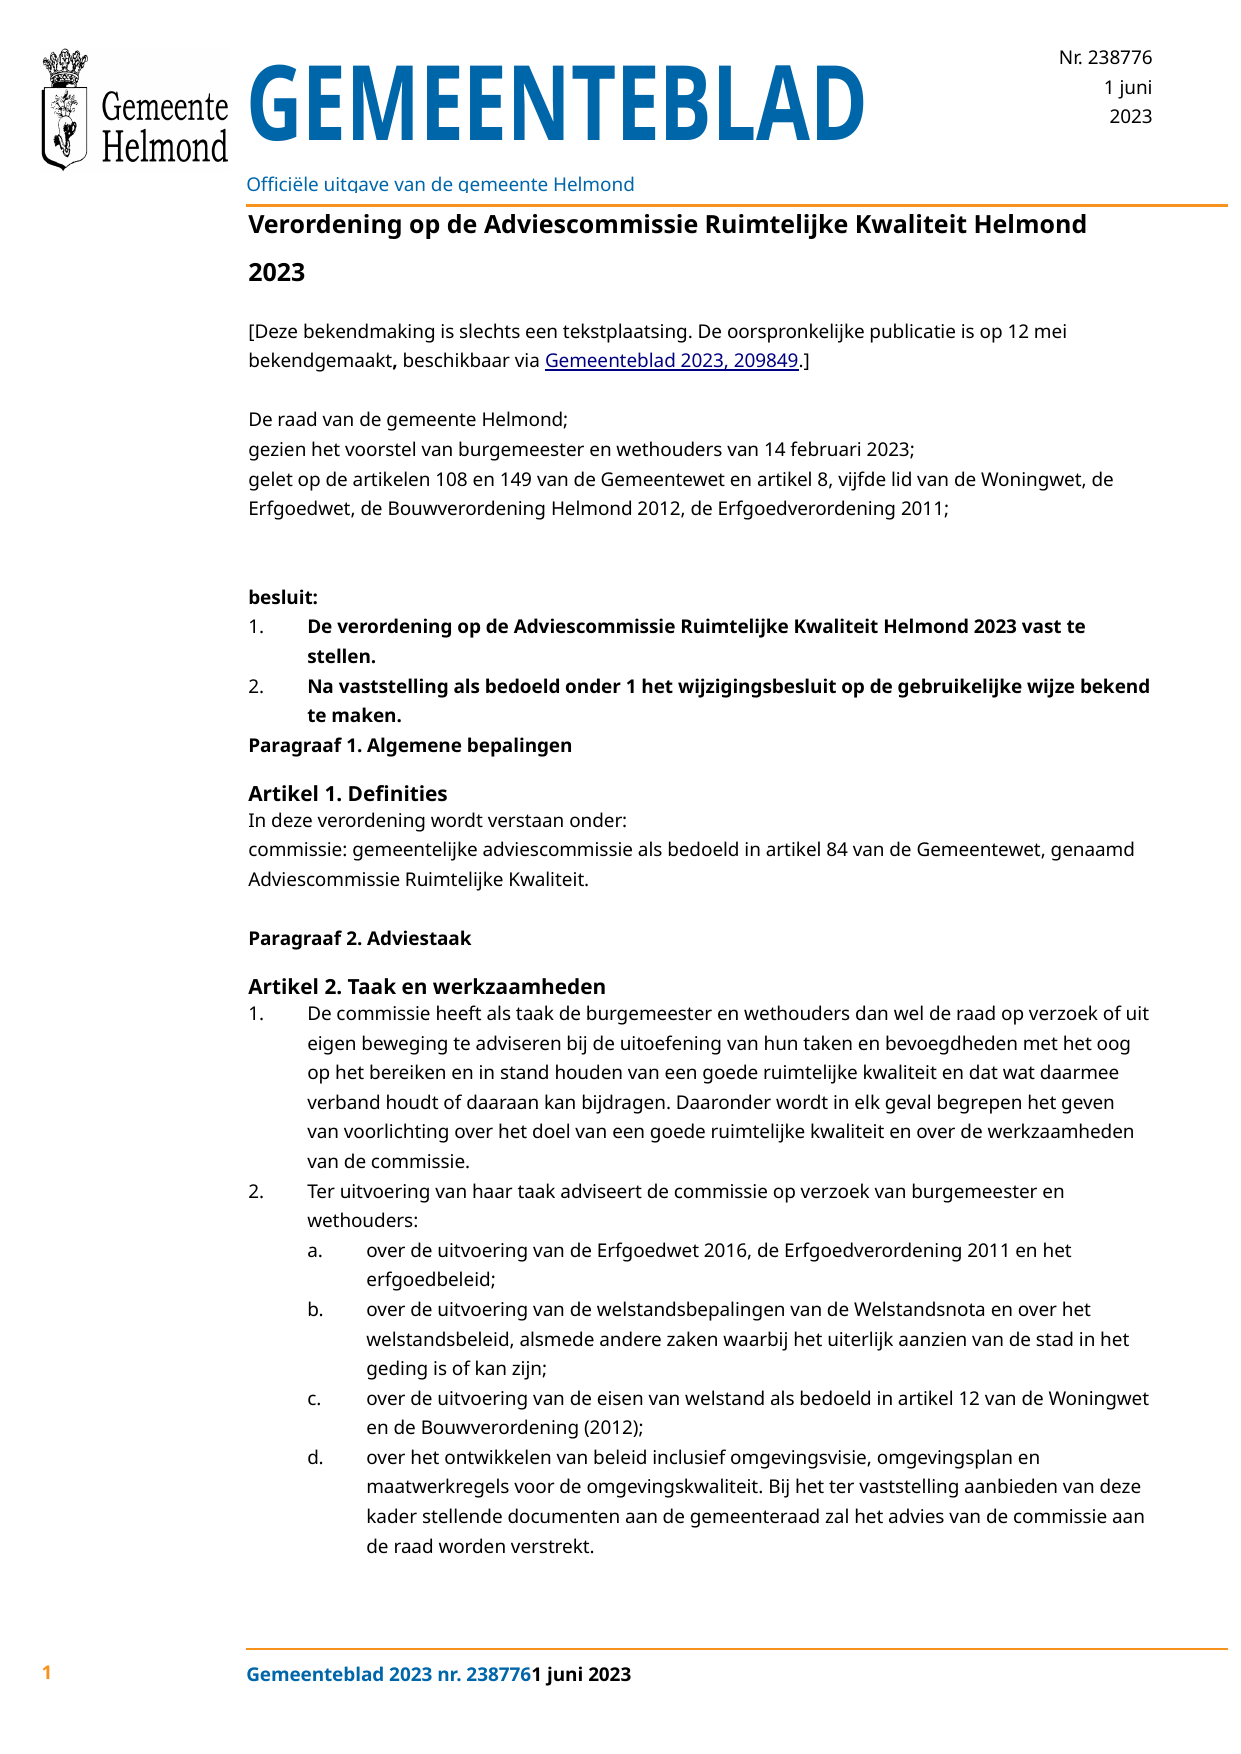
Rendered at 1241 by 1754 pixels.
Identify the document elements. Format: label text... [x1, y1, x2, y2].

text Paragraaf 2. Adviestaak [248, 925, 1152, 951]
list De verordening op de Adviescommissie Ruimtelijke Kwaliteit Helmond 2023 vast te stellen. [248, 614, 1152, 669]
list over het ontwikkelen van beleid inclusief omgevingsvisie, omgevingsplan en maatwerkregels voor de omgevingskwaliteit. Bij het ter vaststelling aanbieden van deze kader stellende documenten aan de gemeenteraad zal het advies van de commissie aan de raad worden verstrekt. [307, 1444, 1152, 1559]
picture [41, 47, 231, 172]
text Paragraaf 1. Algemene bepalingen [248, 732, 1152, 758]
list Na vaststelling als bedoeld onder 1 het wijzigingsbesluit op de gebruikelijke wijze bekend te maken. [248, 673, 1152, 728]
list over de uitvoering van de eisen van welstand als bedoeld in artikel 12 van de Woningwet en de Bouwverordening (2012); [307, 1385, 1152, 1440]
text commissie: gemeentelijke adviescommissie als bedoeld in artikel 84 van de Gemeentewet, genaamd Adviescommissie Ruimtelijke Kwaliteit. [248, 837, 1152, 892]
text Artikel 1. Definities [248, 779, 1152, 807]
list over de uitvoering van de welstandsbepalingen van de Welstandsnota en over het welstandsbeleid, alsmede andere zaken waarbij het uiterlijk aanzien van de stad in het geding is of kan zijn; [307, 1296, 1152, 1381]
text De raad van de gemeente Helmond; [248, 407, 1152, 432]
text gezien het voorstel van burgemeester en wethouders van 14 februari 2023; [248, 436, 1152, 462]
text Verordening op de Adviescommissie Ruimtelijke Kwaliteit Helmond 2023 [248, 207, 1152, 288]
list over de uitvoering van de Erfgoedwet 2016, de Erfgoedverordening 2011 en het erfgoedbeleid; [307, 1237, 1152, 1292]
list Ter uitvoering van haar taak adviseert de commissie op verzoek van burgemeester en wethouders: [248, 1178, 1152, 1233]
text gelet op de artikelen 108 en 149 van de Gemeentewet en artikel 8, vijfde lid van de Woningwet, de Erfgoedwet, de Bouwverordening Helmond 2012, de Erfgoedverordening 2011; [248, 466, 1152, 521]
text besluit: [248, 584, 1152, 610]
text In deze verordening wordt verstaan onder: [248, 807, 1152, 833]
list De commissie heeft als taak de burgemeester en wethouders dan wel de raad op verzoek of uit eigen beweging te adviseren bij de uitoefening van hun taken en bevoegdheden met het oog op het bereiken en in stand houden van een goede ruimtelijke kwaliteit en dat wat daarmee verband houdt of daaraan kan bijdragen. Daaronder wordt in elk geval begrepen het geven van voorlichting over het doel van een goede ruimtelijke kwaliteit en over de werkzaamheden van de commissie. [248, 1000, 1152, 1174]
text [Deze bekendmaking is slechts een tekstplaatsing. De oorspronkelijke publicatie is op 12 mei bekendgemaakt, beschikbaar via Gemeenteblad 2023, 209849.] [248, 318, 1152, 373]
text Artikel 2. Taak en werkzaamheden [248, 972, 1152, 1000]
